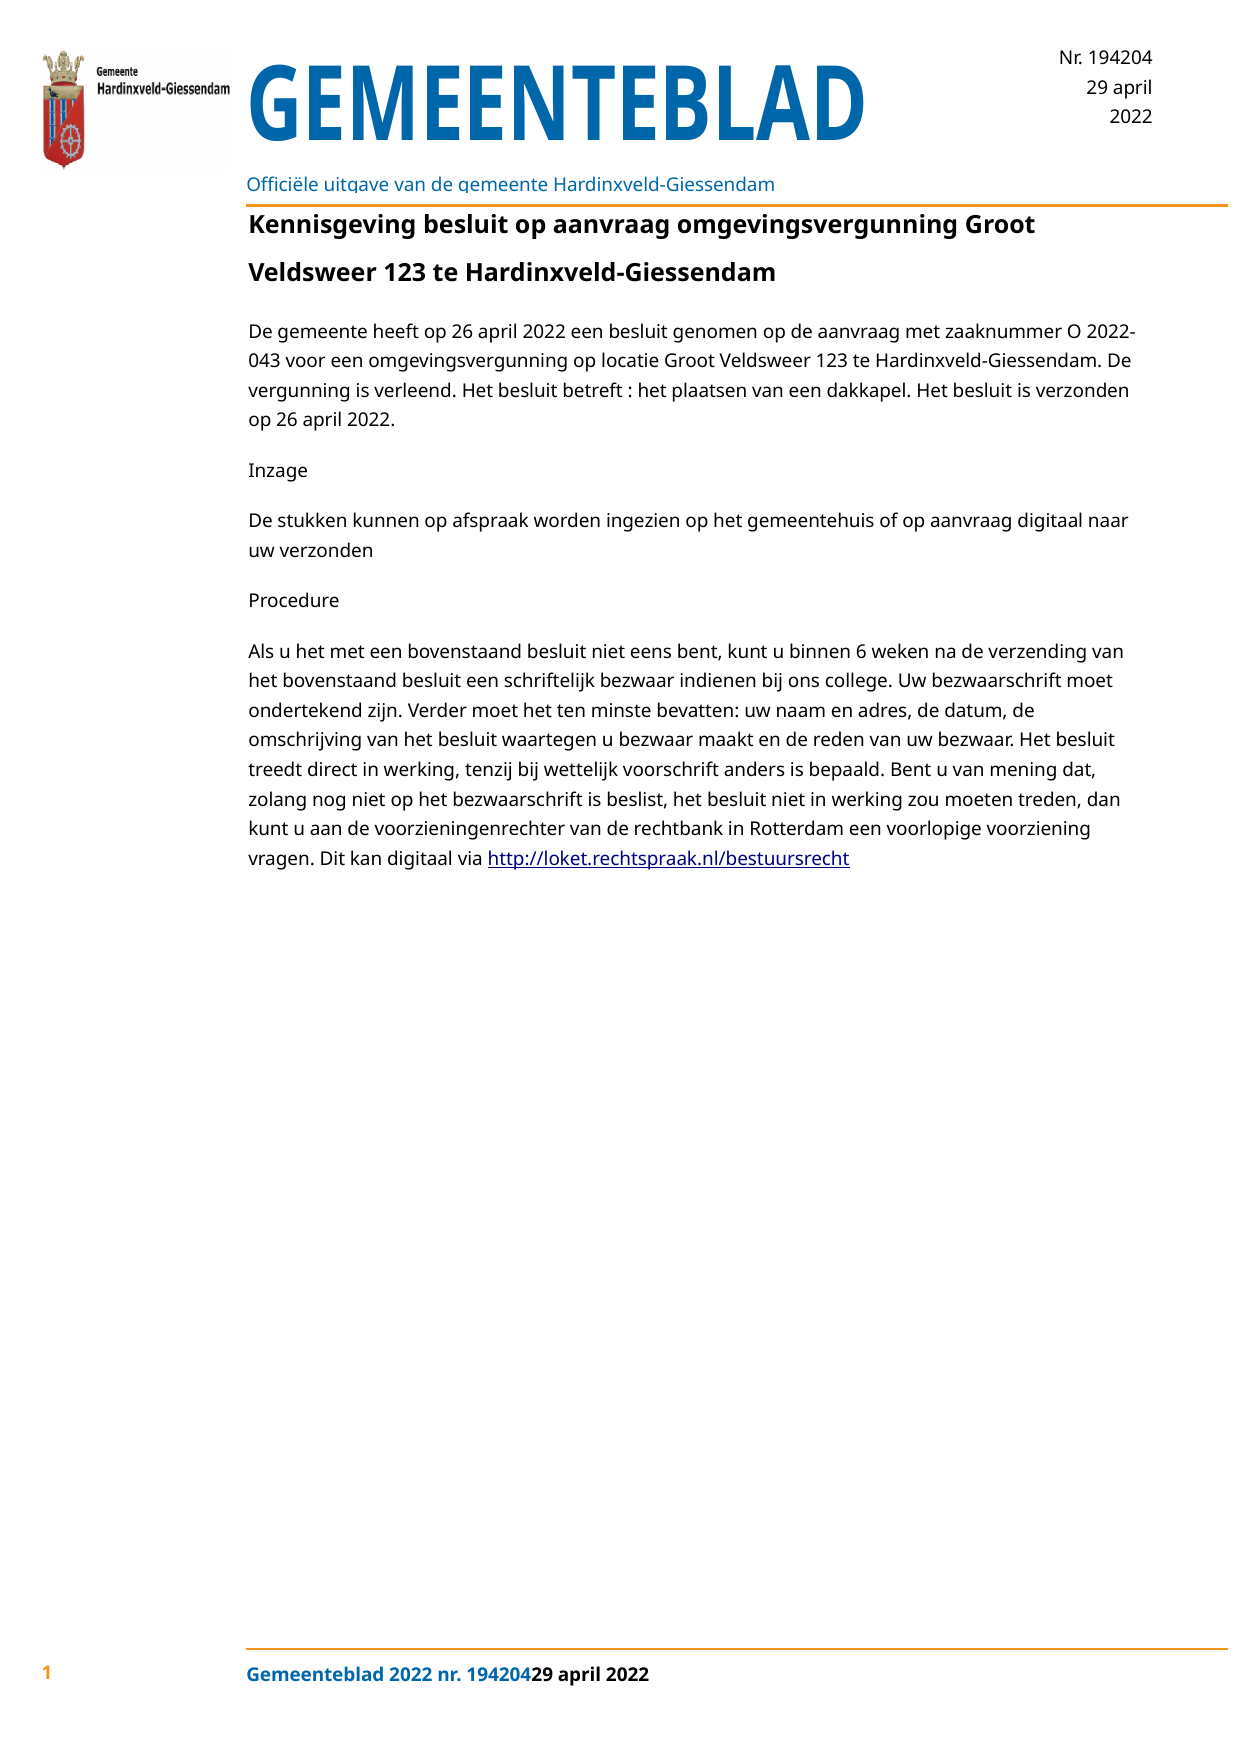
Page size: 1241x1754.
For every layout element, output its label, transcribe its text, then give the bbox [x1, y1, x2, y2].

text Procedure [248, 587, 1152, 613]
text Inzage [248, 457, 1152, 483]
picture [41, 47, 231, 172]
text De stukken kunnen op afspraak worden ingezien op het gemeentehuis of op aanvraag digitaal naar uw verzonden [248, 507, 1152, 563]
text De gemeente heeft op 26 april 2022 een besluit genomen op de aanvraag met zaaknummer O 2022-043 voor een omgevingsvergunning op locatie Groot Veldsweer 123 te Hardinxveld-Giessendam. De vergunning is verleend. Het besluit betreft : het plaatsen van een dakkapel. Het besluit is verzonden op 26 april 2022. [248, 318, 1152, 432]
text Kennisgeving besluit op aanvraag omgevingsvergunning Groot Veldsweer 123 te Hardinxveld-Giessendam [248, 207, 1152, 288]
text Als u het met een bovenstaand besluit niet eens bent, kunt u binnen 6 weken na de verzending van het bovenstaand besluit een schriftelijk bezwaar indienen bij ons college. Uw bezwaarschrift moet ondertekend zijn. Verder moet het ten minste bevatten: uw naam en adres, de datum, de omschrijving van het besluit waartegen u bezwaar maakt en de reden van uw bezwaar. Het besluit treedt direct in werking, tenzij bij wettelijk voorschrift anders is bepaald. Bent u van mening dat, zolang nog niet op het bezwaarschrift is beslist, het besluit niet in werking zou moeten treden, dan kunt u aan de voorzieningenrechter van de rechtbank in Rotterdam een voorlopige voorziening vragen. Dit kan digitaal via http://loket.rechtspraak.nl/bestuursrecht [248, 638, 1152, 871]
